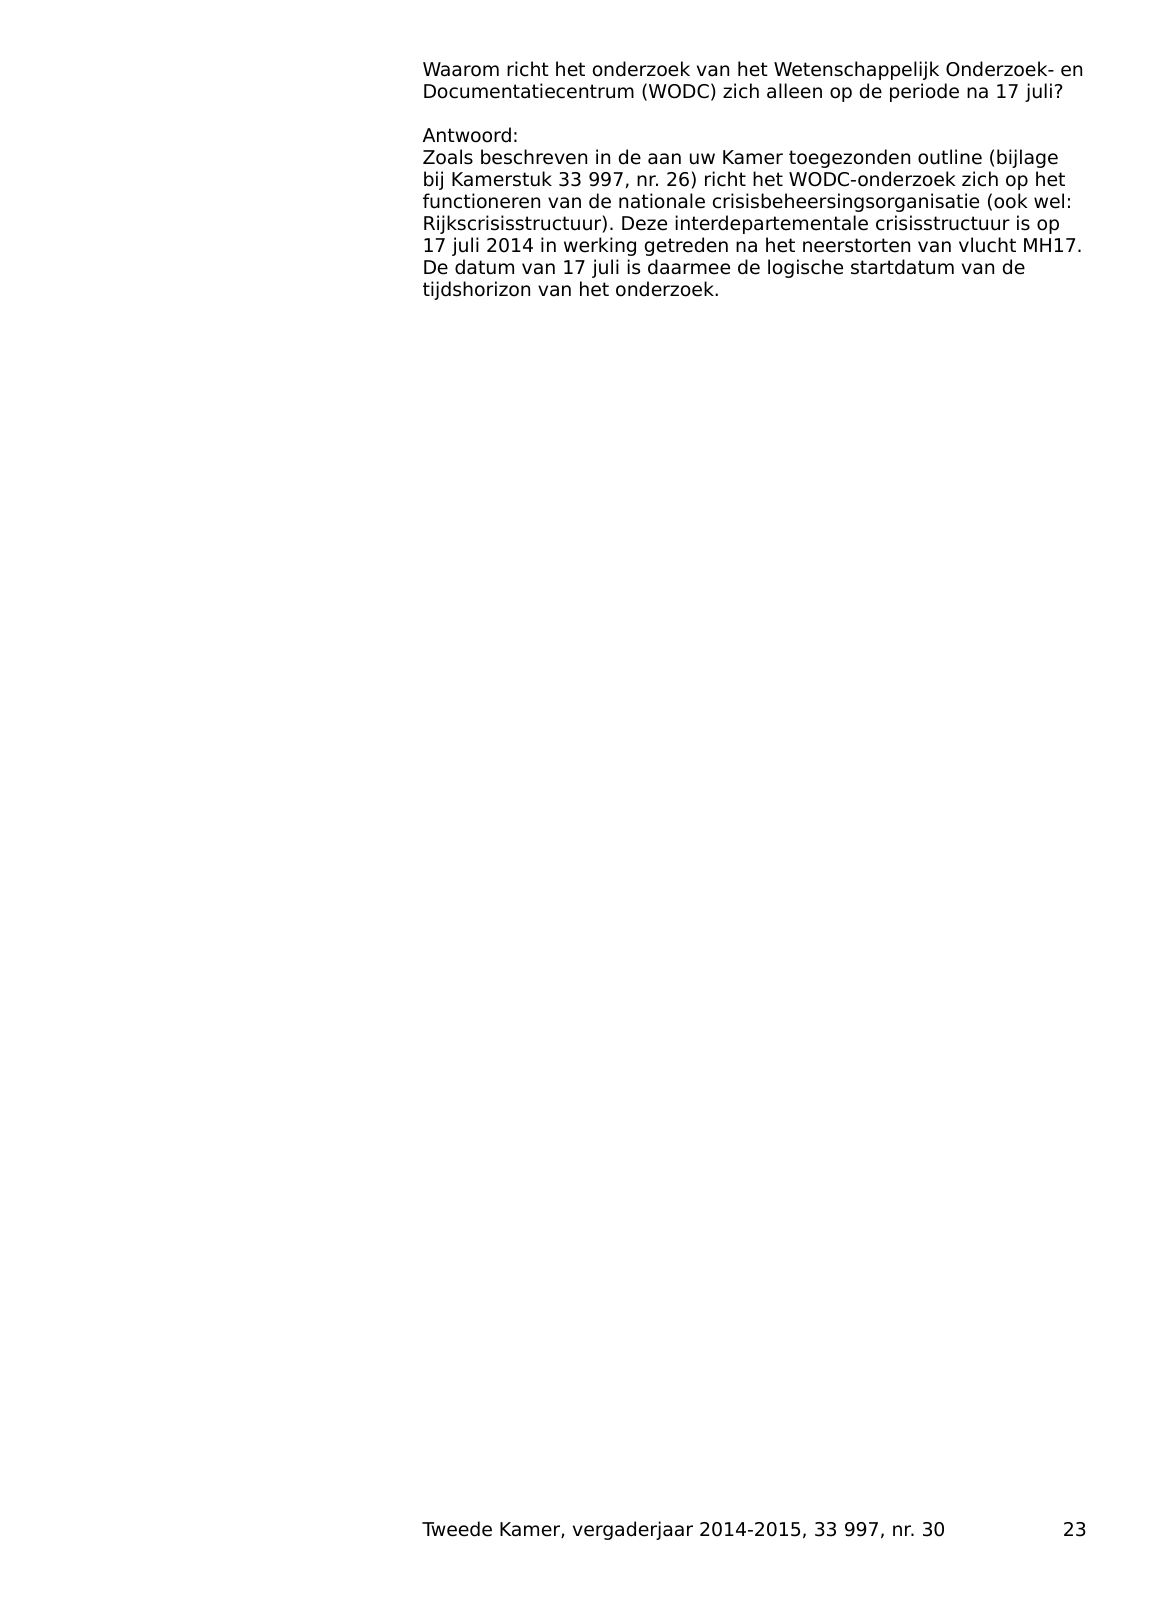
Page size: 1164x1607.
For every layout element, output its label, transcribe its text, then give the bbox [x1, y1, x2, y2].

text Antwoord: [422, 125, 1087, 147]
text Zoals beschreven in de aan uw Kamer toegezonden outline (bijlage bij Kamerstuk 33 997, nr. 26) richt het WODC-onderzoek zich op het functioneren van de nationale crisisbeheersingsorganisatie (ook wel: Rijkscrisisstructuur). Deze interdepartementale crisisstructuur is op 17 juli 2014 in werking getreden na het neerstorten van vlucht MH17. De datum van 17 juli is daarmee de logische startdatum van de tijdshorizon van het onderzoek. [422, 147, 1087, 301]
text Waarom richt het onderzoek van het Wetenschappelijk Onderzoek- en Documentatiecentrum (WODC) zich alleen op de periode na 17 juli? [422, 59, 1087, 103]
